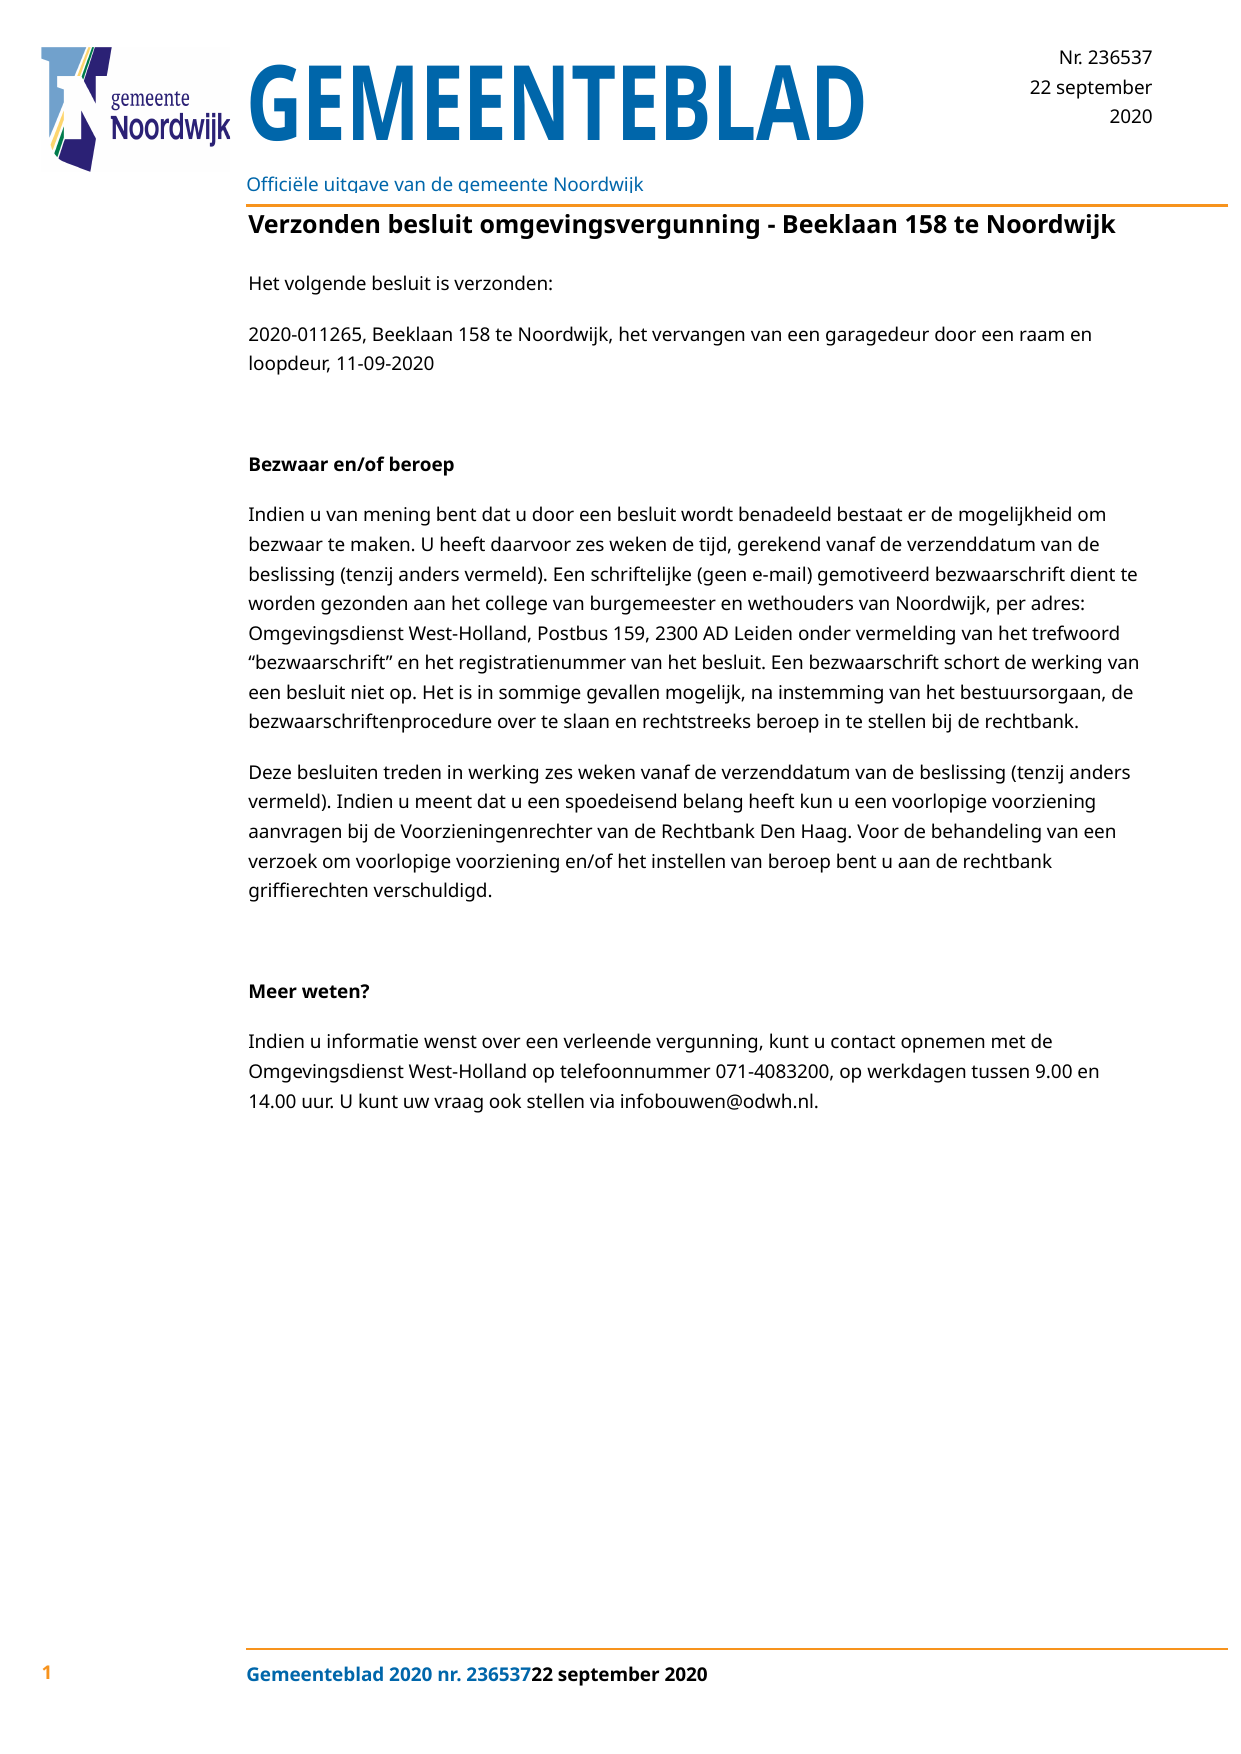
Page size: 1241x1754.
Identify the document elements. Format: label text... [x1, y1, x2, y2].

text Indien u informatie wenst over een verleende vergunning, kunt u contact opnemen met de Omgevingsdienst West-Holland op telefoonnummer 071-4083200, op werkdagen tussen 9.00 en 14.00 uur. U kunt uw vraag ook stellen via infobouwen@odwh.nl. [248, 1029, 1152, 1113]
text Verzonden besluit omgevingsvergunning - Beeklaan 158 te Noordwijk [248, 207, 1152, 241]
text Meer weten? [248, 978, 1152, 1004]
text Bezwaar en/of beroep [248, 451, 1152, 477]
text 2020-011265, Beeklaan 158 te Noordwijk, het vervangen van een garagedeur door een raam en loopdeur, 11-09-2020 [248, 321, 1152, 376]
text Deze besluiten treden in werking zes weken vanaf de verzenddatum van de beslissing (tenzij anders vermeld). Indien u meent dat u een spoedeisend belang heeft kun u een voorlopige voorziening aanvragen bij de Voorzieningenrechter van de Rechtbank Den Haag. Voor de behandeling van een verzoek om voorlopige voorziening en/of het instellen van beroep bent u aan de rechtbank griffierechten verschuldigd. [248, 759, 1152, 903]
text Indien u van mening bent dat u door een besluit wordt benadeeld bestaat er de mogelijkheid om bezwaar te maken. U heeft daarvoor zes weken de tijd, gerekend vanaf de verzenddatum van de beslissing (tenzij anders vermeld). Een schriftelijke (geen e-mail) gemotiveerd bezwaarschrift dient te worden gezonden aan het college van burgemeester en wethouders van Noordwijk, per adres: Omgevingsdienst West-Holland, Postbus 159, 2300 AD Leiden onder vermelding van het trefwoord “bezwaarschrift” en het registratienummer van het besluit. Een bezwaarschrift schort de werking van een besluit niet op. Het is in sommige gevallen mogelijk, na instemming van het bestuursorgaan, de bezwaarschriftenprocedure over te slaan en rechtstreeks beroep in te stellen bij de rechtbank. [248, 502, 1152, 734]
text Het volgende besluit is verzonden: [248, 270, 1152, 296]
picture [41, 47, 231, 172]
